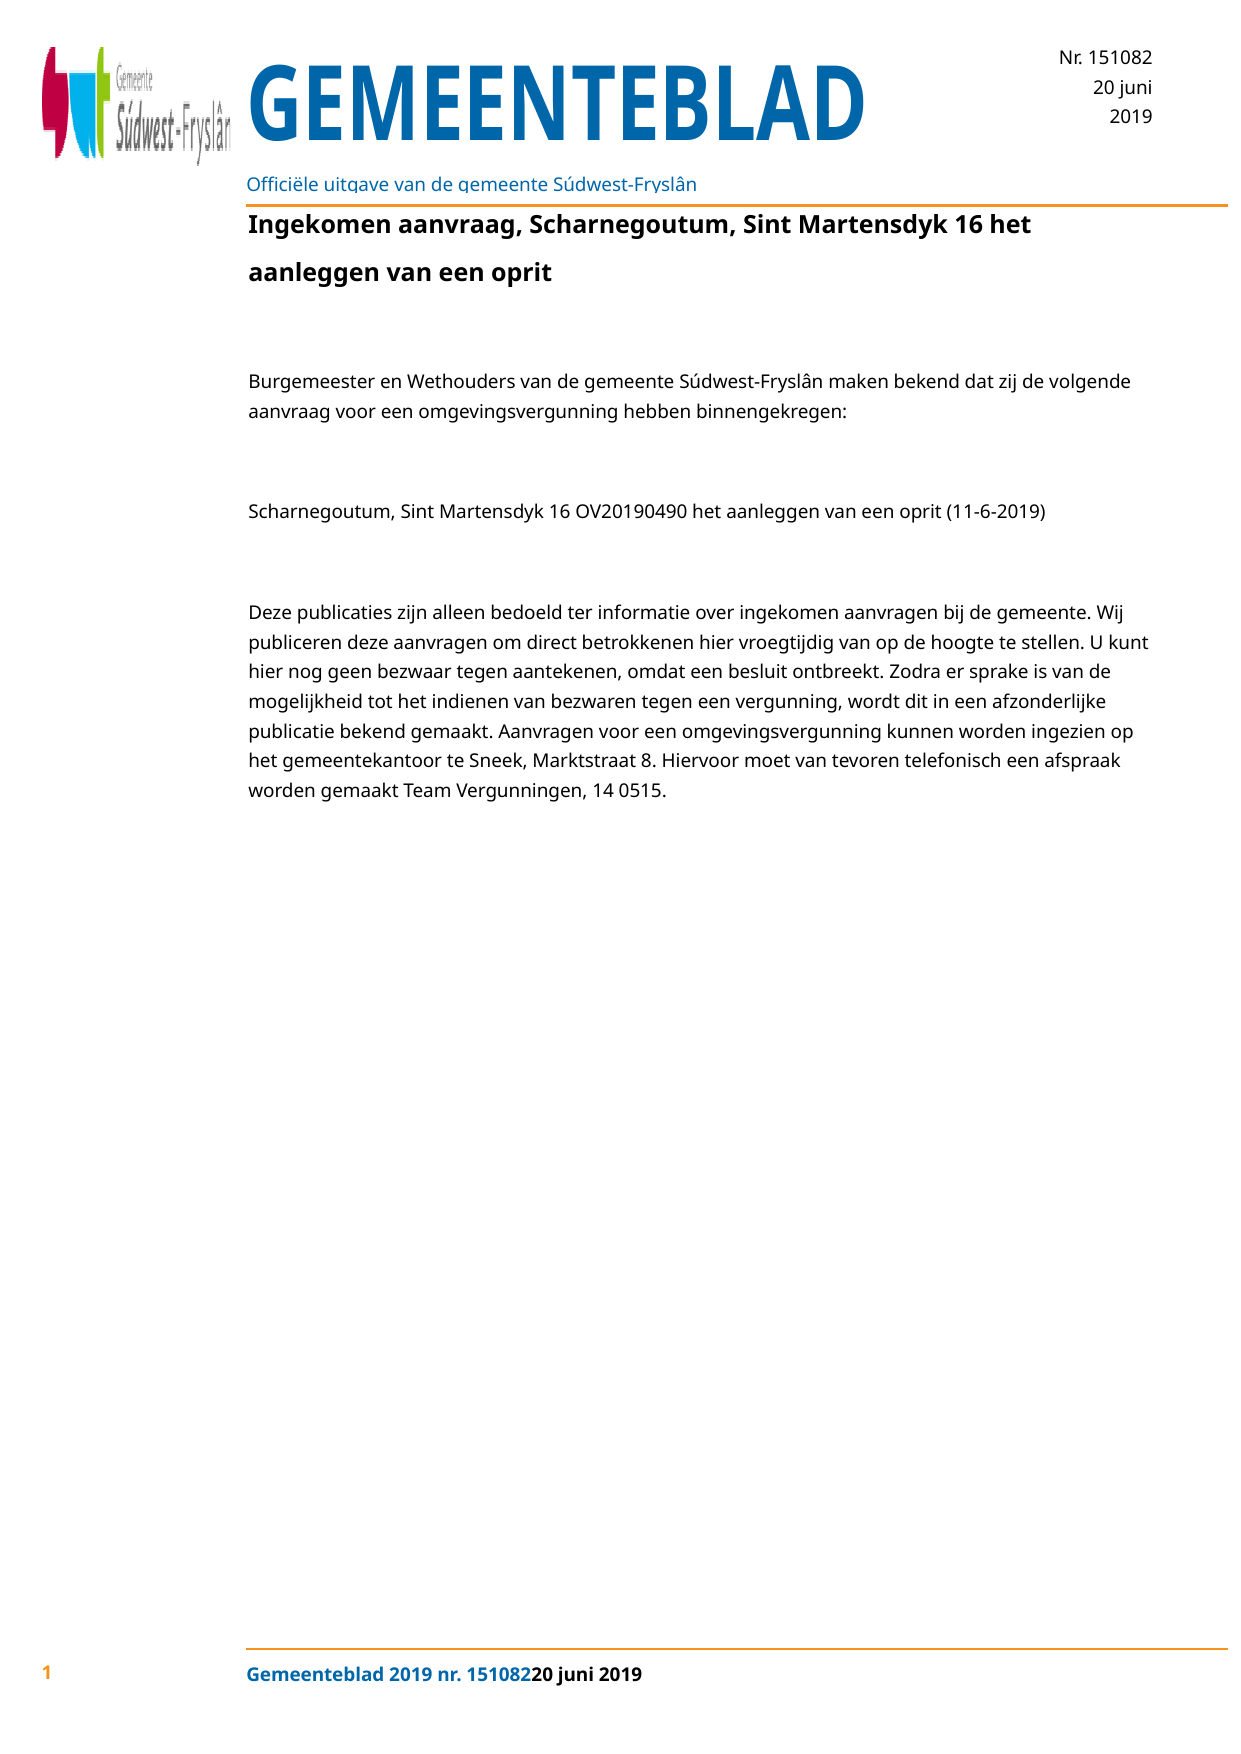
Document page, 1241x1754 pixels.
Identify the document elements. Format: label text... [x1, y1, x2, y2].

text Deze publicaties zijn alleen bedoeld ter informatie over ingekomen aanvragen bij de gemeente. Wij publiceren deze aanvragen om direct betrokkenen hier vroegtijdig van op de hoogte te stellen. U kunt hier nog geen bezwaar tegen aantekenen, omdat een besluit ontbreekt. Zodra er sprake is van de mogelijkheid tot het indienen van bezwaren tegen een vergunning, wordt dit in een afzonderlijke publicatie bekend gemaakt. Aanvragen voor een omgevingsvergunning kunnen worden ingezien op het gemeentekantoor te Sneek, Marktstraat 8. Hiervoor moet van tevoren telefonisch een afspraak worden gemaakt Team Vergunningen, 14 0515. [248, 599, 1152, 803]
picture [41, 47, 231, 172]
text Scharnegoutum, Sint Martensdyk 16 OV20190490 het aanleggen van een oprit (11-6-2019) [248, 499, 1152, 524]
text Ingekomen aanvraag, Scharnegoutum, Sint Martensdyk 16 het aanleggen van een oprit [248, 207, 1152, 288]
text Burgemeester en Wethouders van de gemeente Súdwest-Fryslân maken bekend dat zij de volgende aanvraag voor een omgevingsvergunning hebben binnengekregen: [248, 368, 1152, 424]
